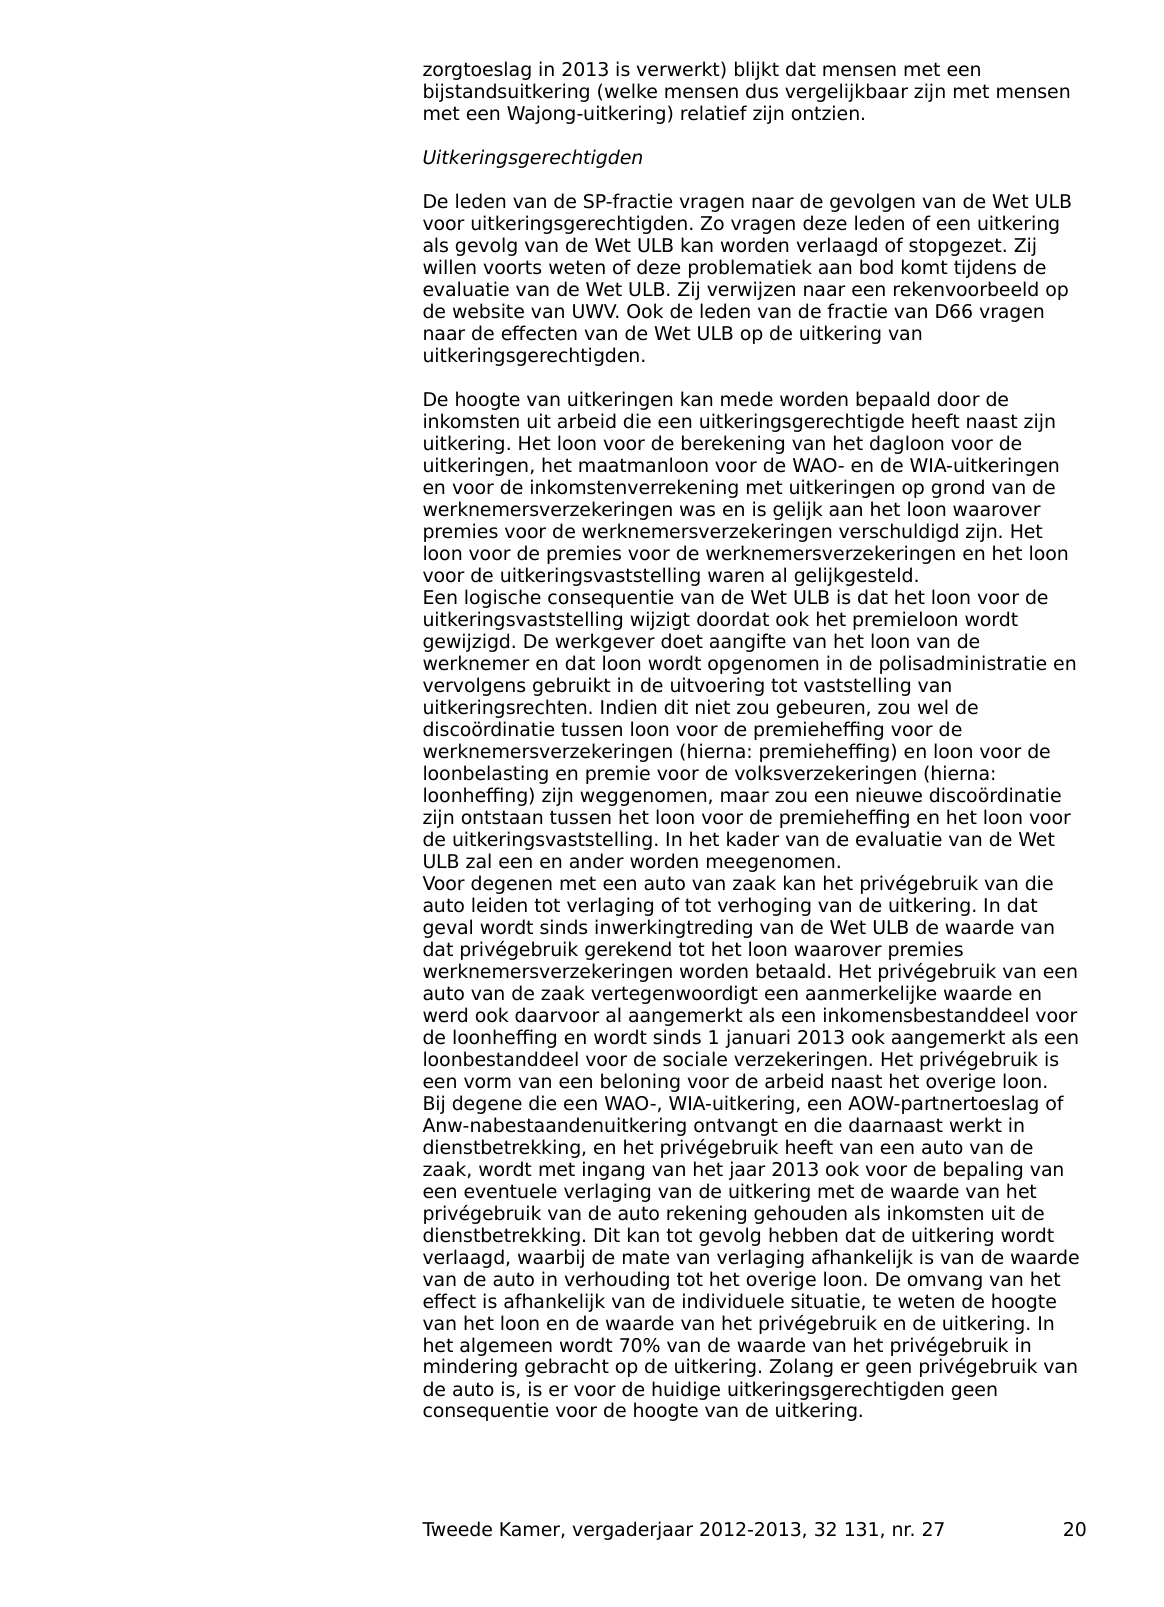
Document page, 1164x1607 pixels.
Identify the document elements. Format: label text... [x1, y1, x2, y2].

text Een logische consequentie van de Wet ULB is dat het loon voor de uitkeringsvaststelling wijzigt doordat ook het premieloon wordt gewijzigd. De werkgever doet aangifte van het loon van de werknemer en dat loon wordt opgenomen in de polisadministratie en vervolgens gebruikt in de uitvoering tot vaststelling van uitkeringsrechten. Indien dit niet zou gebeuren, zou wel de discoördinatie tussen loon voor de premieheffing voor de werknemersverzekeringen (hierna: premieheffing) en loon voor de loonbelasting en premie voor de volksverzekeringen (hierna: loonheffing) zijn weggenomen, maar zou een nieuwe discoördinatie zijn ontstaan tussen het loon voor de premieheffing en het loon voor de uitkeringsvaststelling. In het kader van de evaluatie van de Wet ULB zal een en ander worden meegenomen. [422, 587, 1087, 873]
text De leden van de SP-fractie vragen naar de gevolgen van de Wet ULB voor uitkeringsgerechtigden. Zo vragen deze leden of een uitkering als gevolg van de Wet ULB kan worden verlaagd of stopgezet. Zij willen voorts weten of deze problematiek aan bod komt tijdens de evaluatie van de Wet ULB. Zij verwijzen naar een rekenvoorbeeld op de website van UWV. Ook de leden van de fractie van D66 vragen naar de effecten van de Wet ULB op de uitkering van uitkeringsgerechtigden. [422, 191, 1087, 367]
text De hoogte van uitkeringen kan mede worden bepaald door de inkomsten uit arbeid die een uitkeringsgerechtigde heeft naast zijn uitkering. Het loon voor de berekening van het dagloon voor de uitkeringen, het maatmanloon voor de WAO- en de WIA-uitkeringen en voor de inkomstenverrekening met uitkeringen op grond van de werknemersverzekeringen was en is gelijk aan het loon waarover premies voor de werknemersverzekeringen verschuldigd zijn. Het loon voor de premies voor de werknemersverzekeringen en het loon voor de uitkeringsvaststelling waren al gelijkgesteld. [422, 389, 1087, 587]
text Voor degenen met een auto van zaak kan het privégebruik van die auto leiden tot verlaging of tot verhoging van de uitkering. In dat geval wordt sinds inwerkingtreding van de Wet ULB de waarde van dat privégebruik gerekend tot het loon waarover premies werknemersverzekeringen worden betaald. Het privégebruik van een auto van de zaak vertegenwoordigt een aanmerkelijke waarde en werd ook daarvoor al aangemerkt als een inkomensbestanddeel voor de loonheffing en wordt sinds 1 januari 2013 ook aangemerkt als een loonbestanddeel voor de sociale verzekeringen. Het privégebruik is een vorm van een beloning voor de arbeid naast het overige loon. [422, 873, 1087, 1093]
subtitle Uitkeringsgerechtigden [422, 147, 1087, 169]
text zorgtoeslag in 2013 is verwerkt) blijkt dat mensen met een bijstandsuitkering (welke mensen dus vergelijkbaar zijn met mensen met een Wajong-uitkering) relatief zijn ontzien. [422, 59, 1087, 125]
text Bij degene die een WAO-, WIA-uitkering, een AOW-partnertoeslag of Anw-nabestaandenuitkering ontvangt en die daarnaast werkt in dienstbetrekking, en het privégebruik heeft van een auto van de zaak, wordt met ingang van het jaar 2013 ook voor de bepaling van een eventuele verlaging van de uitkering met de waarde van het privégebruik van de auto rekening gehouden als inkomsten uit de dienstbetrekking. Dit kan tot gevolg hebben dat de uitkering wordt verlaagd, waarbij de mate van verlaging afhankelijk is van de waarde van de auto in verhouding tot het overige loon. De omvang van het effect is afhankelijk van de individuele situatie, te weten de hoogte van het loon en de waarde van het privégebruik en de uitkering. In het algemeen wordt 70% van de waarde van het privégebruik in mindering gebracht op de uitkering. Zolang er geen privégebruik van de auto is, is er voor de huidige uitkeringsgerechtigden geen consequentie voor de hoogte van de uitkering. [422, 1093, 1087, 1422]
